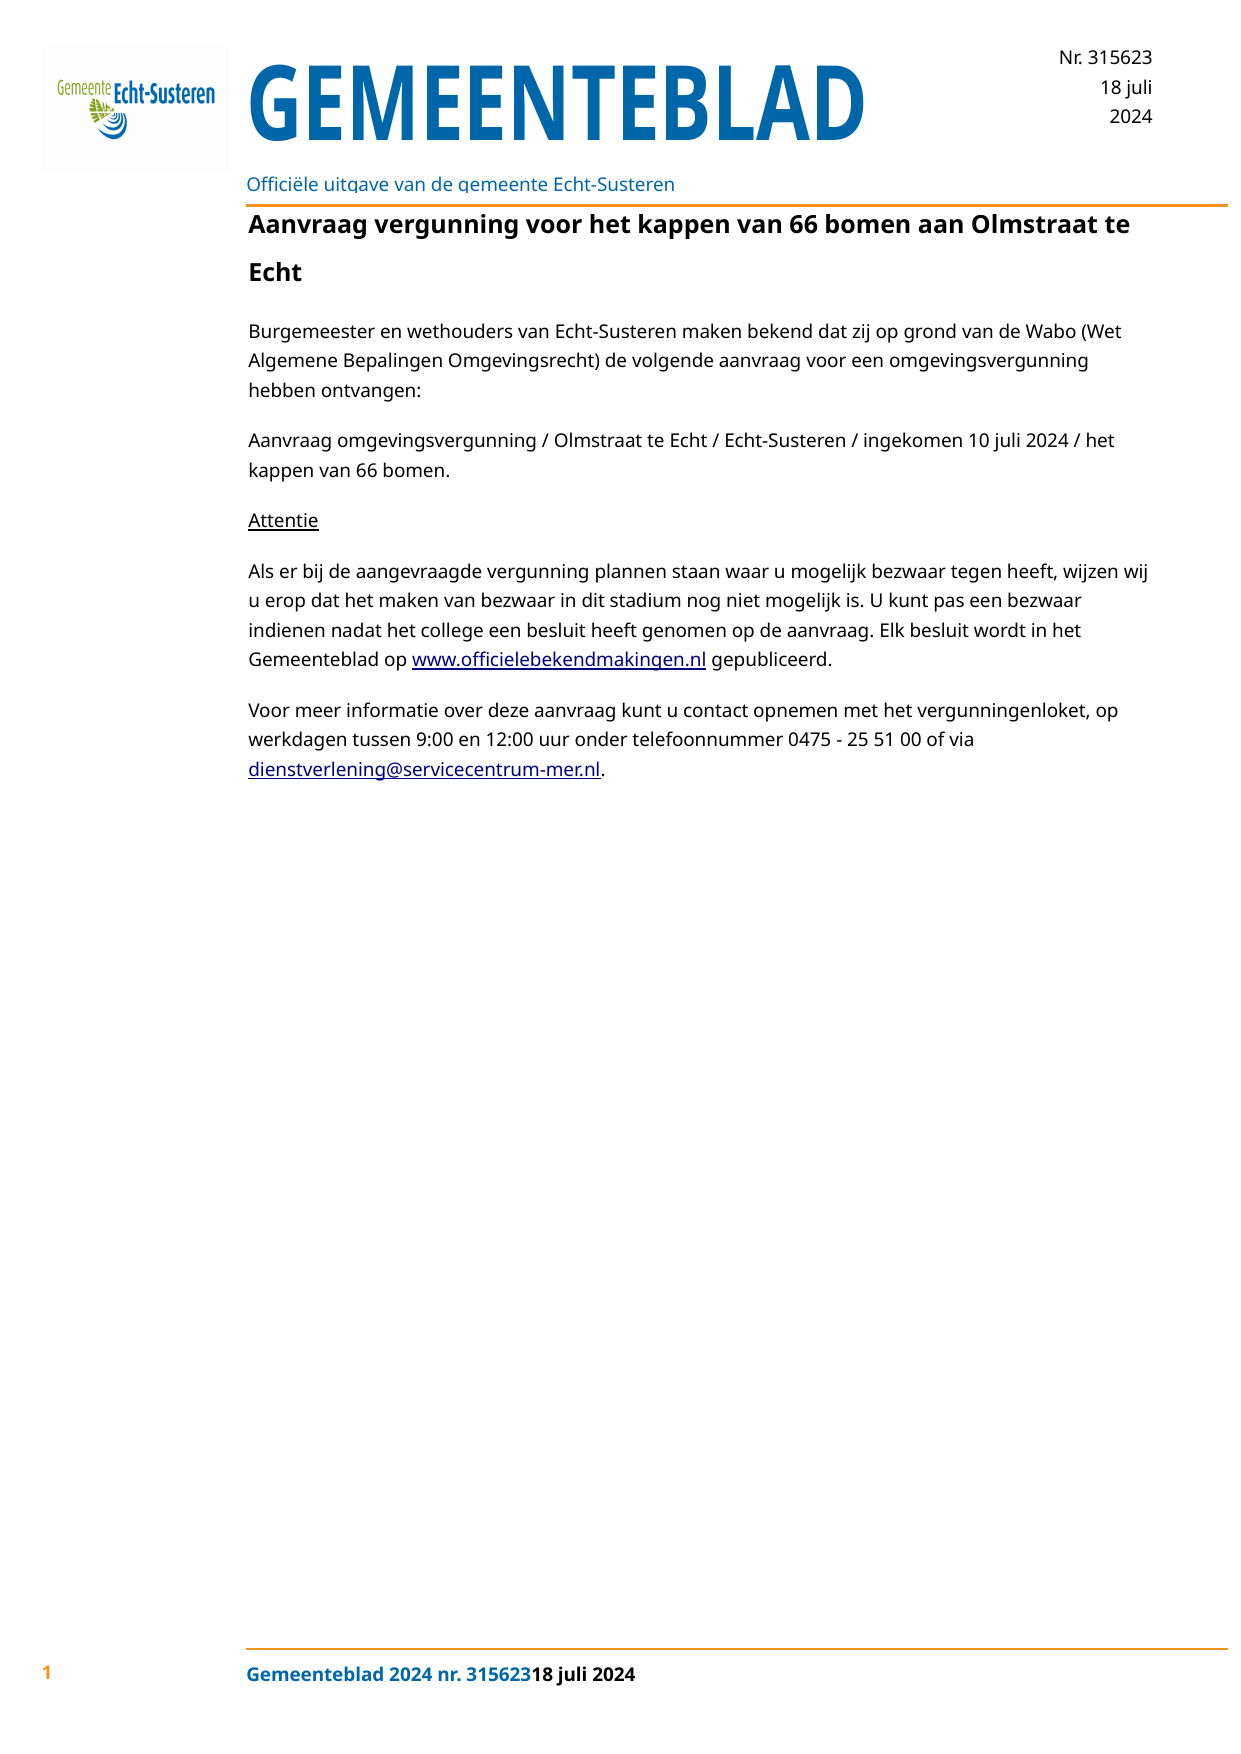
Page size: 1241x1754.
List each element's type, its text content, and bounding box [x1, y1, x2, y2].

picture [41, 47, 231, 172]
text Burgemeester en wethouders van Echt-Susteren maken bekend dat zij op grond van de Wabo (Wet Algemene Bepalingen Omgevingsrecht) de volgende aanvraag voor een omgevingsvergunning hebben ontvangen: [248, 318, 1152, 403]
text Aanvraag omgevingsvergunning / Olmstraat te Echt / Echt-Susteren / ingekomen 10 juli 2024 / het kappen van 66 bomen. [248, 427, 1152, 483]
text Attentie [248, 507, 1152, 533]
text Als er bij de aangevraagde vergunning plannen staan waar u mogelijk bezwaar tegen heeft, wijzen wij u erop dat het maken van bezwaar in dit stadium nog niet mogelijk is. U kunt pas een bezwaar indienen nadat het college een besluit heeft genomen op de aanvraag. Elk besluit wordt in het Gemeenteblad op www.officielebekendmakingen.nl gepubliceerd. [248, 558, 1152, 672]
text Aanvraag vergunning voor het kappen van 66 bomen aan Olmstraat te Echt [248, 207, 1152, 288]
text Voor meer informatie over deze aanvraag kunt u contact opnemen met het vergunningenloket, op werkdagen tussen 9:00 en 12:00 uur onder telefoonnummer 0475 - 25 51 00 of via dienstverlening@servicecentrum-mer.nl. [248, 697, 1152, 782]
